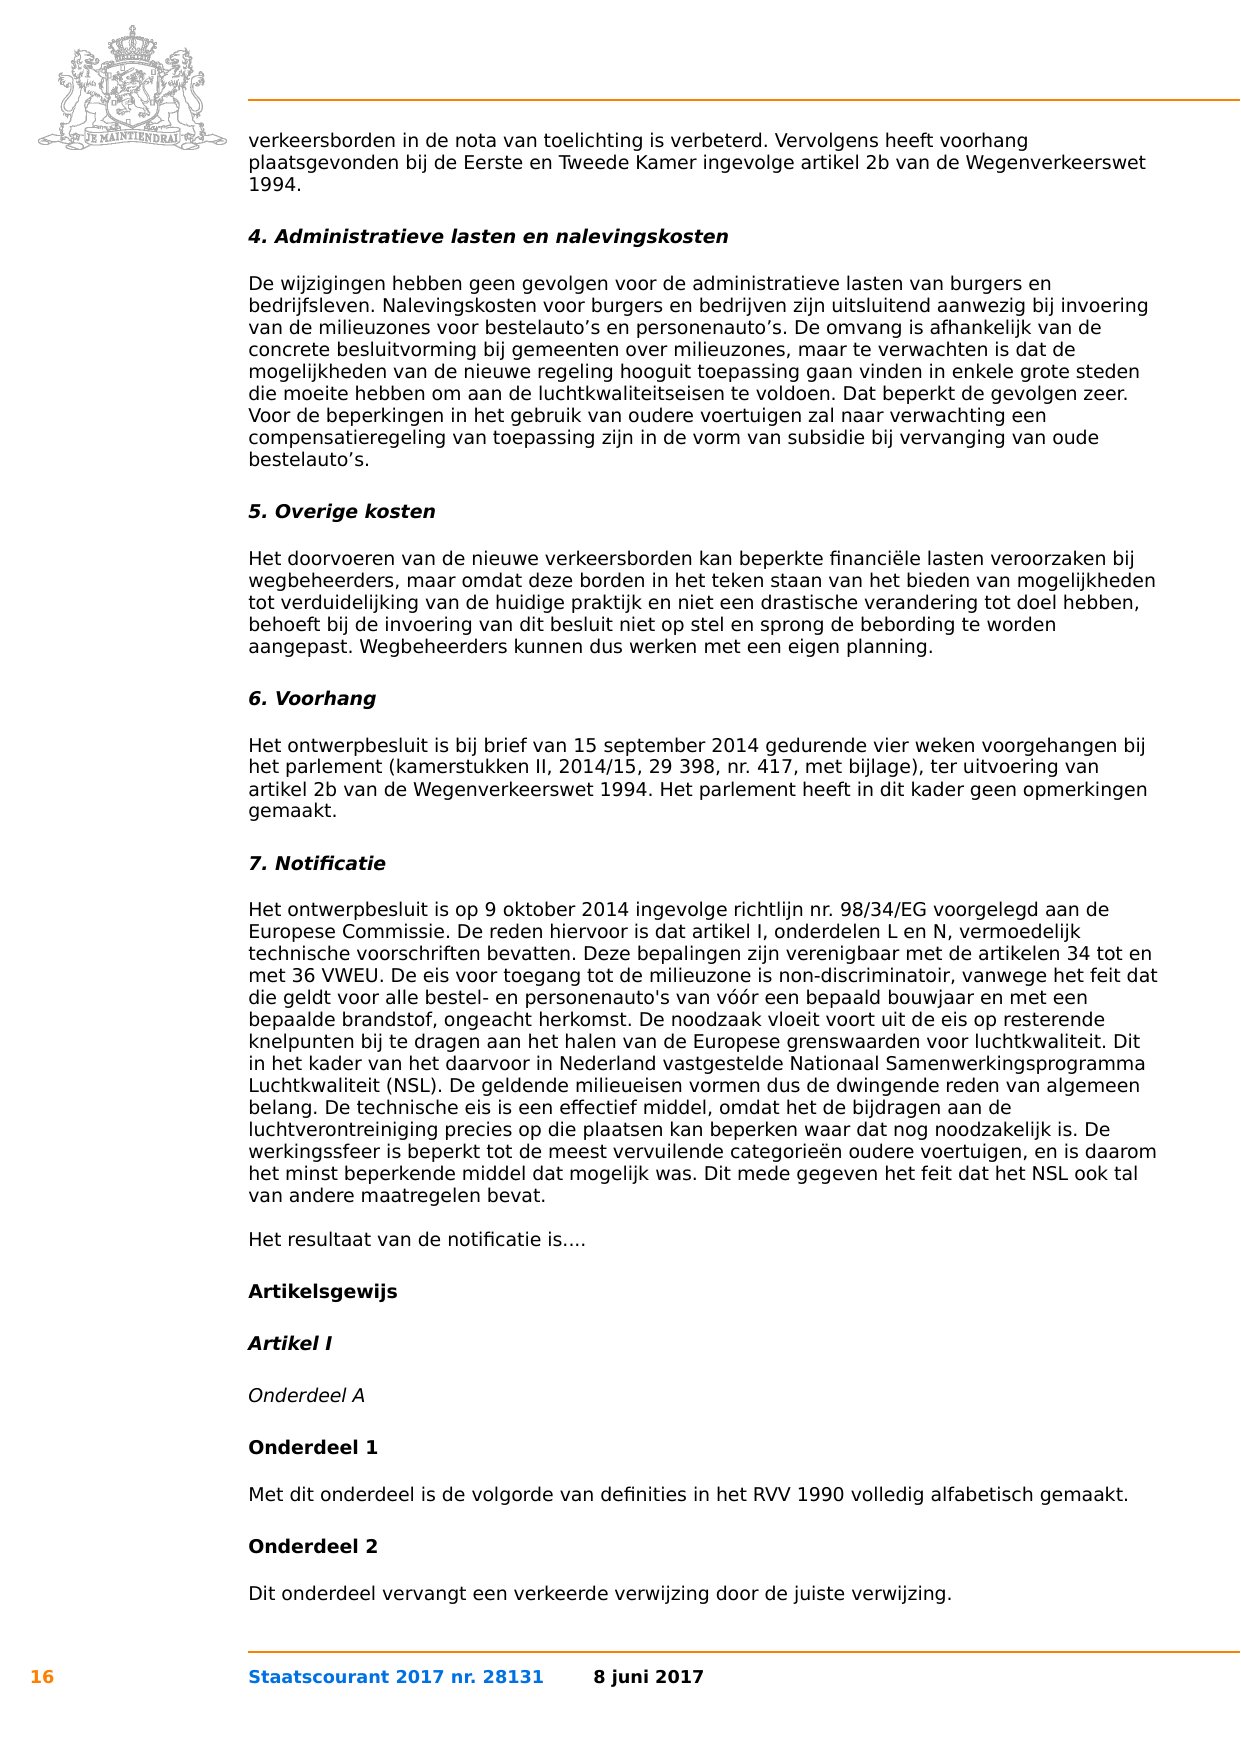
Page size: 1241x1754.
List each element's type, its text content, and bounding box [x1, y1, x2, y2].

text verkeersborden in de nota van toelichting is verbeterd. Vervolgens heeft voorhang plaatsgevonden bij de Eerste en Tweede Kamer ingevolge artikel 2b van de Wegenverkeerswet 1994. [248, 130, 1163, 196]
subtitle 7. Notificatie [248, 852, 1163, 874]
text Het ontwerpbesluit is op 9 oktober 2014 ingevolge richtlijn nr. 98/34/EG voorgelegd aan de Europese Commissie. De reden hiervoor is dat artikel I, onderdelen L en N, vermoedelijk technische voorschriften bevatten. Deze bepalingen zijn verenigbaar met de artikelen 34 tot en met 36 VWEU. De eis voor toegang tot de milieuzone is non-discriminatoir, vanwege het feit dat die geldt voor alle bestel- en personenauto's van vóór een bepaald bouwjaar en met een bepaalde brandstof, ongeacht herkomst. De noodzaak vloeit voort uit de eis op resterende knelpunten bij te dragen aan het halen van de Europese grenswaarden voor luchtkwaliteit. Dit in het kader van het daarvoor in Nederland vastgestelde Nationaal Samenwerkingsprogramma Luchtkwaliteit (NSL). De geldende milieueisen vormen dus de dwingende reden van algemeen belang. De technische eis is een effectief middel, omdat het de bijdragen aan de luchtverontreiniging precies op die plaatsen kan beperken waar dat nog noodzakelijk is. De werkingssfeer is beperkt tot de meest vervuilende categorieën oudere voertuigen, en is daarom het minst beperkende middel dat mogelijk was. Dit mede gegeven het feit dat het NSL ook tal van andere maatregelen bevat. [248, 899, 1163, 1207]
text Het resultaat van de notificatie is.... [248, 1229, 1163, 1251]
text De wijzigingen hebben geen gevolgen voor de administratieve lasten van burgers en bedrijfsleven. Nalevingskosten voor burgers en bedrijven zijn uitsluitend aanwezig bij invoering van de milieuzones voor bestelauto’s en personenauto’s. De omvang is afhankelijk van de concrete besluitvorming bij gemeenten over milieuzones, maar te verwachten is dat de mogelijkheden van de nieuwe regeling hooguit toepassing gaan vinden in enkele grote steden die moeite hebben om aan de luchtkwaliteitseisen te voldoen. Dat beperkt de gevolgen zeer. Voor de beperkingen in het gebruik van oudere voertuigen zal naar verwachting een compensatieregeling van toepassing zijn in de vorm van subsidie bij vervanging van oude bestelauto’s. [248, 273, 1163, 471]
text Het ontwerpbesluit is bij brief van 15 september 2014 gedurende vier weken voorgehangen bij het parlement (kamerstukken II, 2014/15, 29 398, nr. 417, met bijlage), ter uitvoering van artikel 2b van de Wegenverkeerswet 1994. Het parlement heeft in dit kader geen opmerkingen gemaakt. [248, 734, 1163, 822]
subtitle Artikelsgewijs [248, 1281, 1163, 1303]
subtitle 5. Overige kosten [248, 501, 1163, 523]
text Dit onderdeel vervangt een verkeerde verwijzing door de juiste verwijzing. [248, 1583, 1163, 1605]
subtitle 4. Administratieve lasten en nalevingskosten [248, 226, 1163, 248]
subtitle Onderdeel 2 [248, 1536, 1163, 1558]
subtitle Onderdeel 1 [248, 1437, 1163, 1459]
subtitle Artikel I [248, 1333, 1163, 1355]
text Het doorvoeren van de nieuwe verkeersborden kan beperkte financiële lasten veroorzaken bij wegbeheerders, maar omdat deze borden in het teken staan van het bieden van mogelijkheden tot verduidelijking van de huidige praktijk en niet een drastische verandering tot doel hebben, behoeft bij de invoering van dit besluit niet op stel en sprong de bebording te worden aangepast. Wegbeheerders kunnen dus werken met een eigen planning. [248, 548, 1163, 657]
subtitle 6. Voorhang [248, 687, 1163, 709]
text Met dit onderdeel is de volgorde van definities in het RVV 1990 volledig alfabetisch gemaakt. [248, 1484, 1163, 1506]
picture [38, 25, 227, 150]
subtitle Onderdeel A [248, 1385, 1163, 1407]
